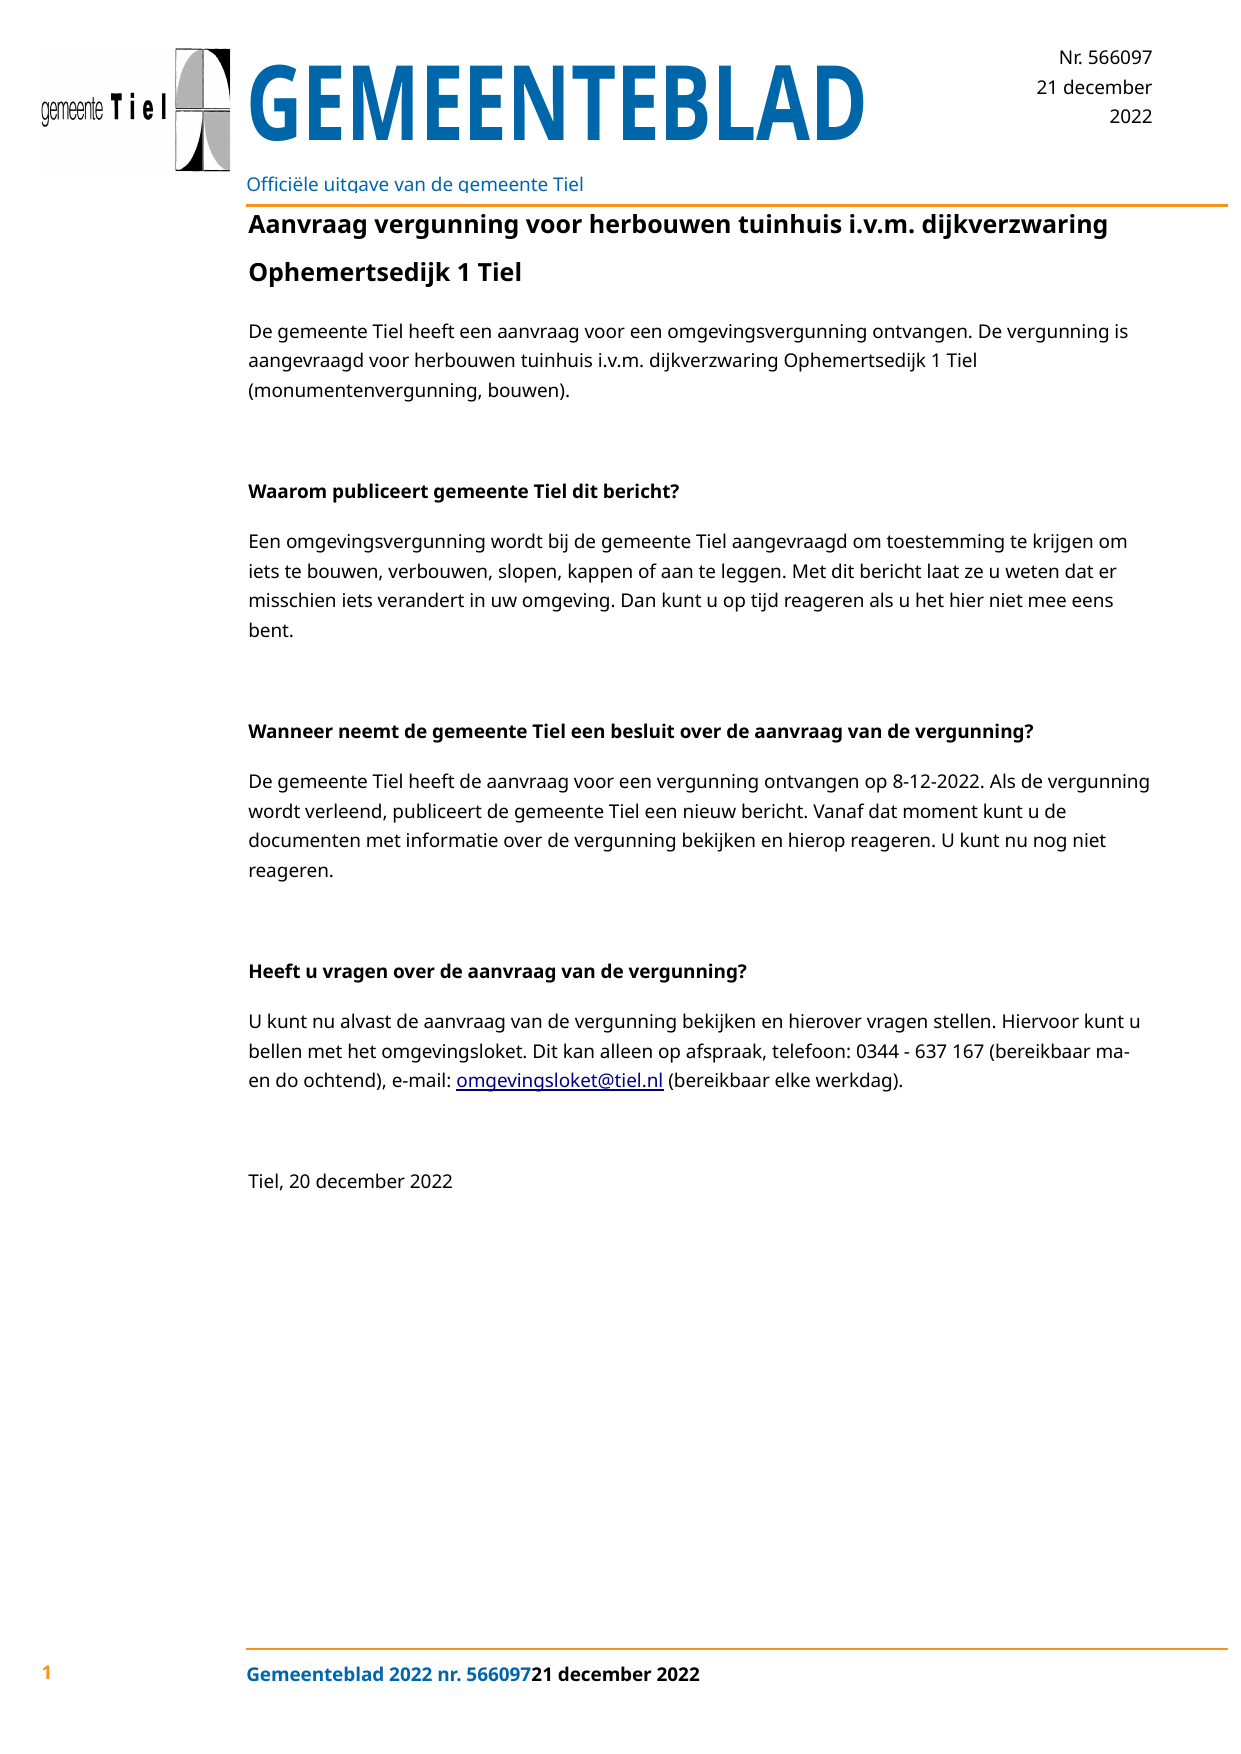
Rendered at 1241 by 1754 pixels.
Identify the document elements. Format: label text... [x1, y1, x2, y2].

text Heeft u vragen over de aanvraag van de vergunning? [248, 958, 1152, 984]
text Een omgevingsvergunning wordt bij de gemeente Tiel aangevraagd om toestemming te krijgen om iets te bouwen, verbouwen, slopen, kappen of aan te leggen. Met dit bericht laat ze u weten dat er misschien iets verandert in uw omgeving. Dan kunt u op tijd reageren als u het hier niet mee eens bent. [248, 528, 1152, 643]
text De gemeente Tiel heeft de aanvraag voor een vergunning ontvangen op 8-12-2022. Als de vergunning wordt verleend, publiceert de gemeente Tiel een nieuw bericht. Vanaf dat moment kunt u de documenten met informatie over de vergunning bekijken en hierop reageren. U kunt nu nog niet reageren. [248, 768, 1152, 883]
text Aanvraag vergunning voor herbouwen tuinhuis i.v.m. dijkverzwaring Ophemertsedijk 1 Tiel [248, 207, 1152, 288]
text Wanneer neemt de gemeente Tiel een besluit over de aanvraag van de vergunning? [248, 718, 1152, 744]
text U kunt nu alvast de aanvraag van de vergunning bekijken en hierover vragen stellen. Hiervoor kunt u bellen met het omgevingsloket. Dit kan alleen op afspraak, telefoon: 0344 - 637 167 (bereikbaar ma-en do ochtend), e-mail: omgevingsloket@tiel.nl (bereikbaar elke werkdag). [248, 1008, 1152, 1093]
text Tiel, 20 december 2022 [248, 1168, 1152, 1194]
picture [41, 47, 231, 172]
text De gemeente Tiel heeft een aanvraag voor een omgevingsvergunning ontvangen. De vergunning is aangevraagd voor herbouwen tuinhuis i.v.m. dijkverzwaring Ophemertsedijk 1 Tiel (monumentenvergunning, bouwen). [248, 318, 1152, 403]
text Waarom publiceert gemeente Tiel dit bericht? [248, 478, 1152, 504]
